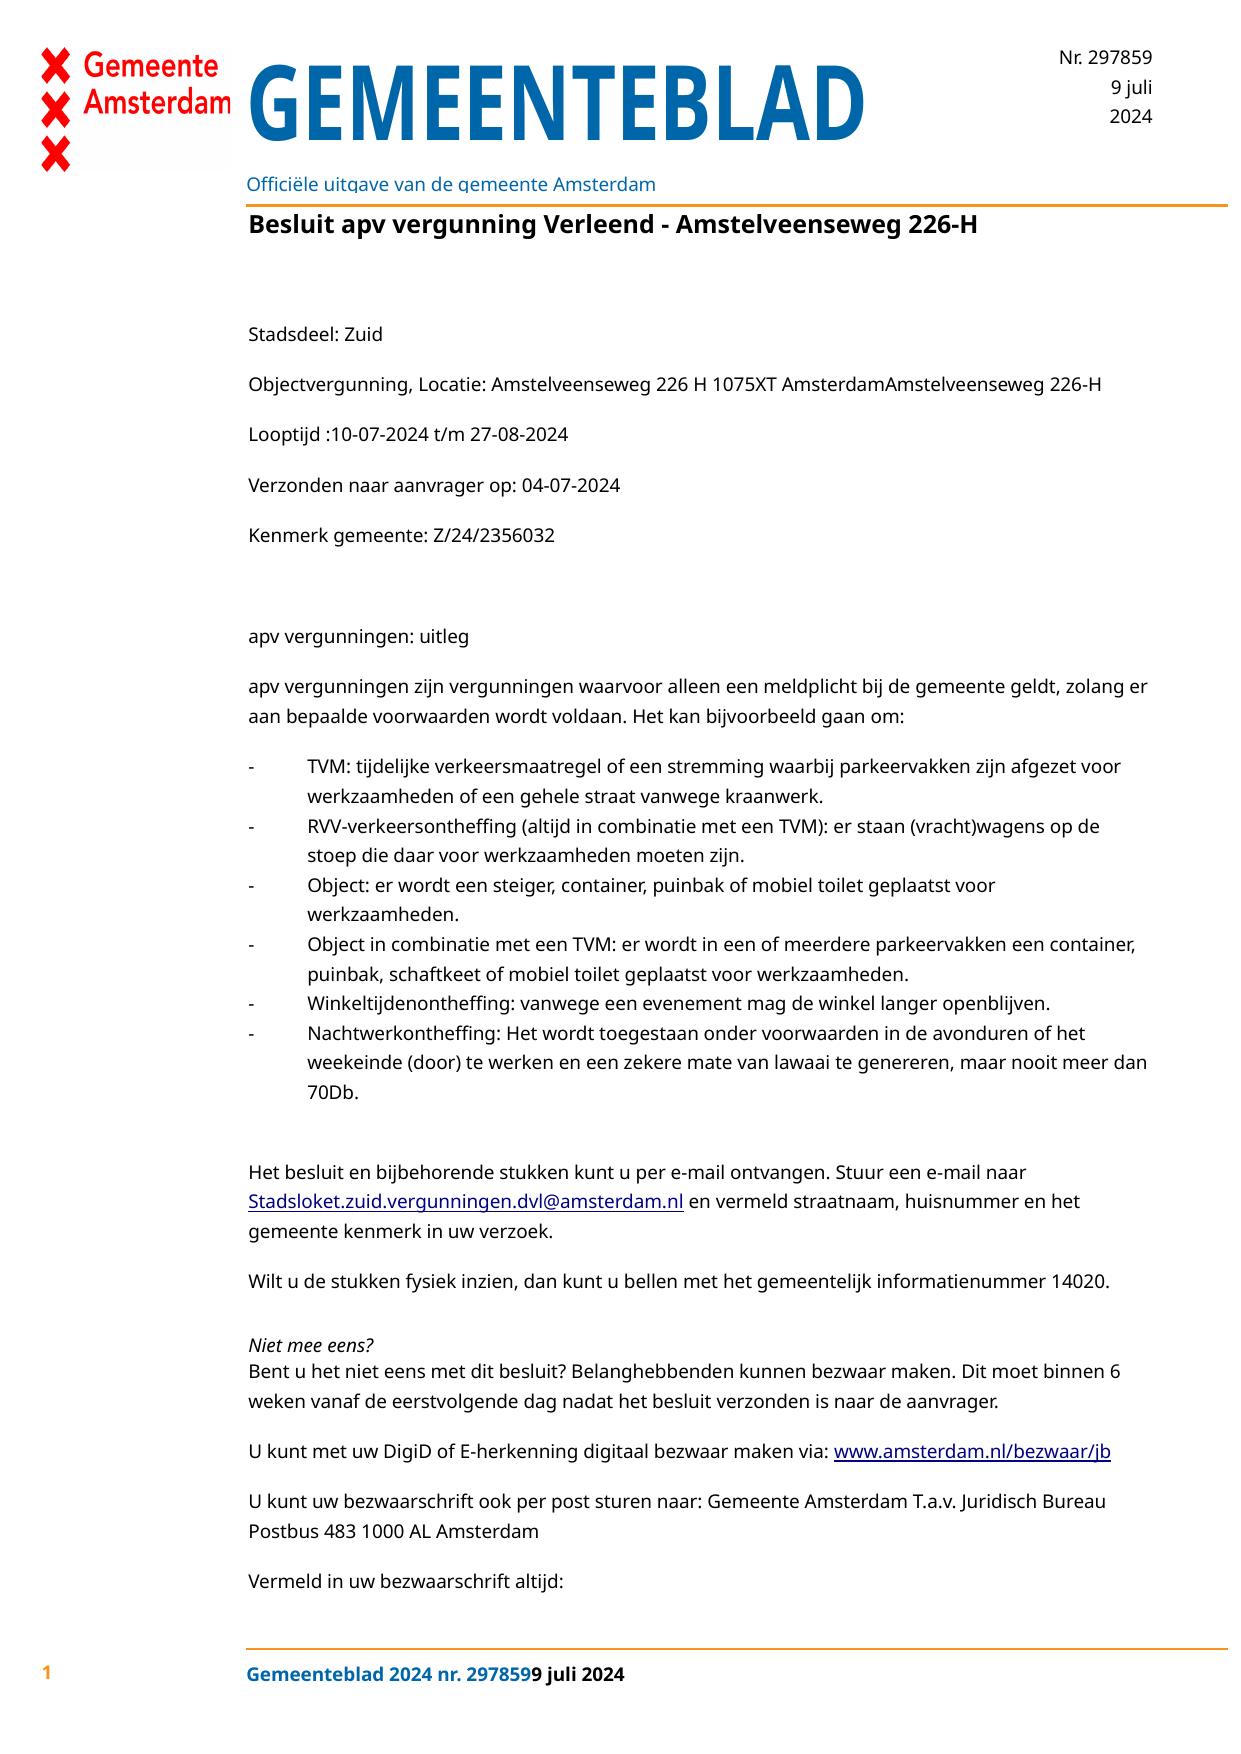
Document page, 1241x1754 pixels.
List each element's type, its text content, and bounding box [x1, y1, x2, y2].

list Object in combinatie met een TVM: er wordt in een of meerdere parkeervakken een container, puinbak, schaftkeet of mobiel toilet geplaatst voor werkzaamheden. [248, 931, 1152, 986]
text Vermeld in uw bezwaarschrift altijd: [248, 1569, 1152, 1594]
list RVV-verkeersontheffing (altijd in combinatie met een TVM): er staan (vracht)wagens op de stoep die daar voor werkzaamheden moeten zijn. [248, 813, 1152, 868]
list Object: er wordt een steiger, container, puinbak of mobiel toilet geplaatst voor werkzaamheden. [248, 872, 1152, 927]
text apv vergunningen: uitleg [248, 623, 1152, 649]
text Objectvergunning, Locatie: Amstelveenseweg 226 H 1075XT AmsterdamAmstelveenseweg 226-H [248, 371, 1152, 397]
picture [41, 47, 231, 172]
text Looptijd :10-07-2024 t/m 27-08-2024 [248, 422, 1152, 447]
text Kenmerk gemeente: Z/24/2356032 [248, 522, 1152, 548]
list TVM: tijdelijke verkeersmaatregel of een stremming waarbij parkeervakken zijn afgezet voor werkzaamheden of een gehele straat vanwege kraanwerk. [248, 754, 1152, 809]
text Stadsdeel: Zuid [248, 321, 1152, 346]
text Bent u het niet eens met dit besluit? Belanghebbenden kunnen bezwaar maken. Dit moet binnen 6 weken vanaf de eerstvolgende dag nadat het besluit verzonden is naar de aanvrager. [248, 1358, 1152, 1414]
text U kunt uw bezwaarschrift ook per post sturen naar: Gemeente Amsterdam T.a.v. Juridisch Bureau Postbus 483 1000 AL Amsterdam [248, 1489, 1152, 1544]
text Verzonden naar aanvrager op: 04-07-2024 [248, 472, 1152, 498]
list Nachtwerkontheffing: Het wordt toegestaan onder voorwaarden in de avonduren of het weekeinde (door) te werken en een zekere mate van lawaai te genereren, maar nooit meer dan 70Db. [248, 1020, 1152, 1105]
text Het besluit en bijbehorende stukken kunt u per e-mail ontvangen. Stuur een e-mail naar Stadsloket.zuid.vergunningen.dvl@amsterdam.nl en vermeld straatnaam, huisnummer en het gemeente kenmerk in uw verzoek. [248, 1159, 1152, 1244]
text Besluit apv vergunning Verleend - Amstelveenseweg 226-H [248, 207, 1152, 241]
text Niet mee eens? [248, 1333, 1152, 1358]
list Winkeltijdenontheffing: vanwege een evenement mag de winkel langer openblijven. [248, 990, 1152, 1016]
text Wilt u de stukken fysiek inzien, dan kunt u bellen met het gemeentelijk informatienummer 14020. [248, 1269, 1152, 1294]
text apv vergunningen zijn vergunningen waarvoor alleen een meldplicht bij de gemeente geldt, zolang er aan bepaalde voorwaarden wordt voldaan. Het kan bijvoorbeeld gaan om: [248, 674, 1152, 729]
text U kunt met uw DigiD of E-herkenning digitaal bezwaar maken via: www.amsterdam.nl/bezwaar/jb [248, 1438, 1152, 1464]
